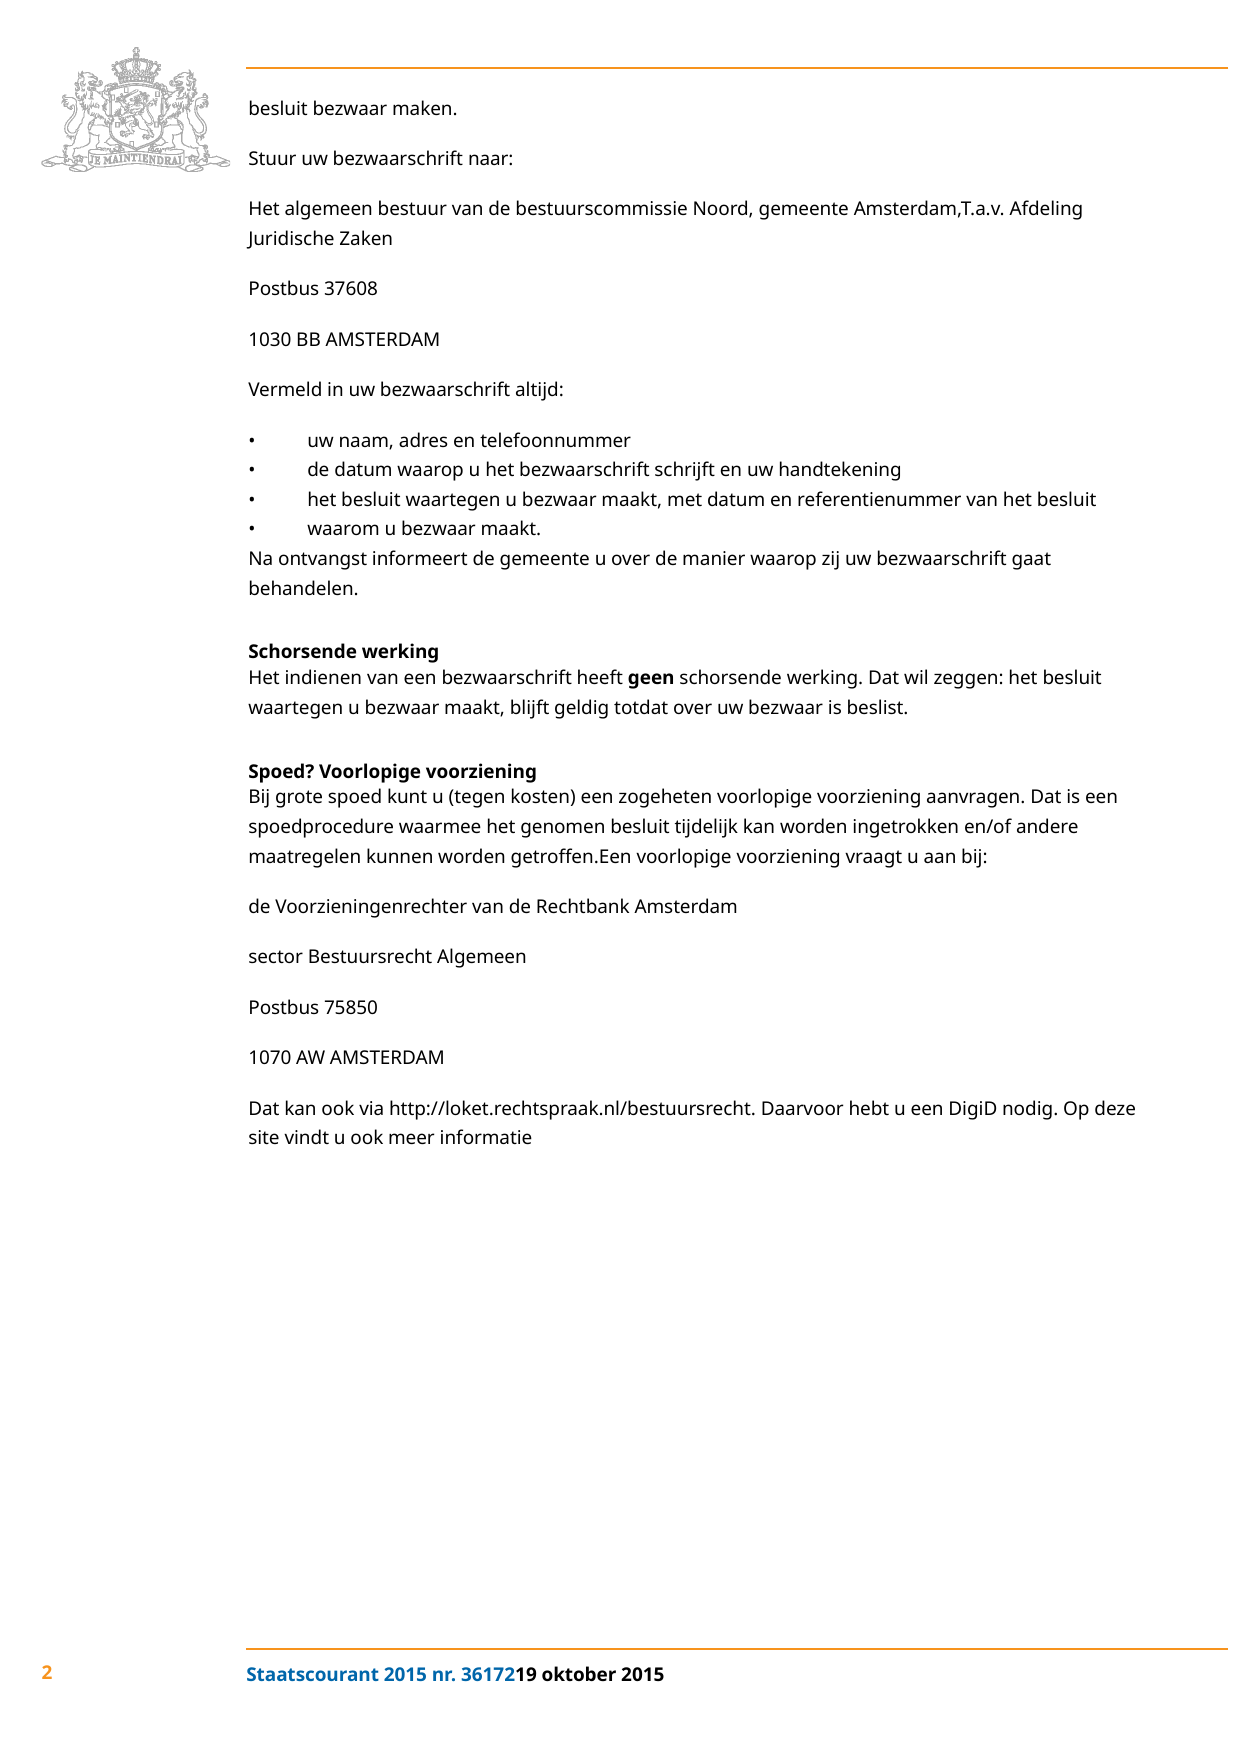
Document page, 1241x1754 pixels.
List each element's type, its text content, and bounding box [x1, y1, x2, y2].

text Schorsende werking [248, 639, 1152, 664]
text Dat kan ook via http://loket.rechtspraak.nl/bestuursrecht. Daarvoor hebt u een DigiD nodig. Op deze site vindt u ook meer informatie [248, 1095, 1152, 1150]
text 1070 AW AMSTERDAM [248, 1044, 1152, 1070]
text sector Bestuursrecht Algemeen [248, 944, 1152, 969]
text de Voorzieningenrechter van de Rechtbank Amsterdam [248, 893, 1152, 919]
text Spoed? Voorlopige voorziening [248, 758, 1152, 784]
text Bij grote spoed kunt u (tegen kosten) een zogeheten voorlopige voorziening aanvragen. Dat is een spoedprocedure waarmee het genomen besluit tijdelijk kan worden ingetrokken en/of andere maatregelen kunnen worden getroffen.Een voorlopige voorziening vraagt u aan bij: [248, 784, 1152, 869]
picture [41, 47, 231, 172]
text Het algemeen bestuur van de bestuurscommissie Noord, gemeente Amsterdam,T.a.v. Afdeling Juridische Zaken [248, 196, 1152, 251]
text Vermeld in uw bezwaarschrift altijd: [248, 376, 1152, 402]
text besluit bezwaar maken. [248, 95, 1152, 121]
text Het indienen van een bezwaarschrift heeft geen schorsende werking. Dat wil zeggen: het besluit waartegen u bezwaar maakt, blijft geldig totdat over uw bezwaar is beslist. [248, 664, 1152, 720]
text Na ontvangst informeert de gemeente u over de manier waarop zij uw bezwaarschrift gaat behandelen. [248, 545, 1152, 601]
text Postbus 75850 [248, 994, 1152, 1020]
list waarom u bezwaar maakt. [248, 516, 1152, 541]
text Postbus 37608 [248, 276, 1152, 301]
list de datum waarop u het bezwaarschrift schrijft en uw handtekening [248, 456, 1152, 482]
text Stuur uw bezwaarschrift naar: [248, 145, 1152, 171]
text 1030 BB AMSTERDAM [248, 326, 1152, 352]
list uw naam, adres en telefoonnummer [248, 427, 1152, 453]
list het besluit waartegen u bezwaar maakt, met datum en referentienummer van het besluit [248, 486, 1152, 512]
